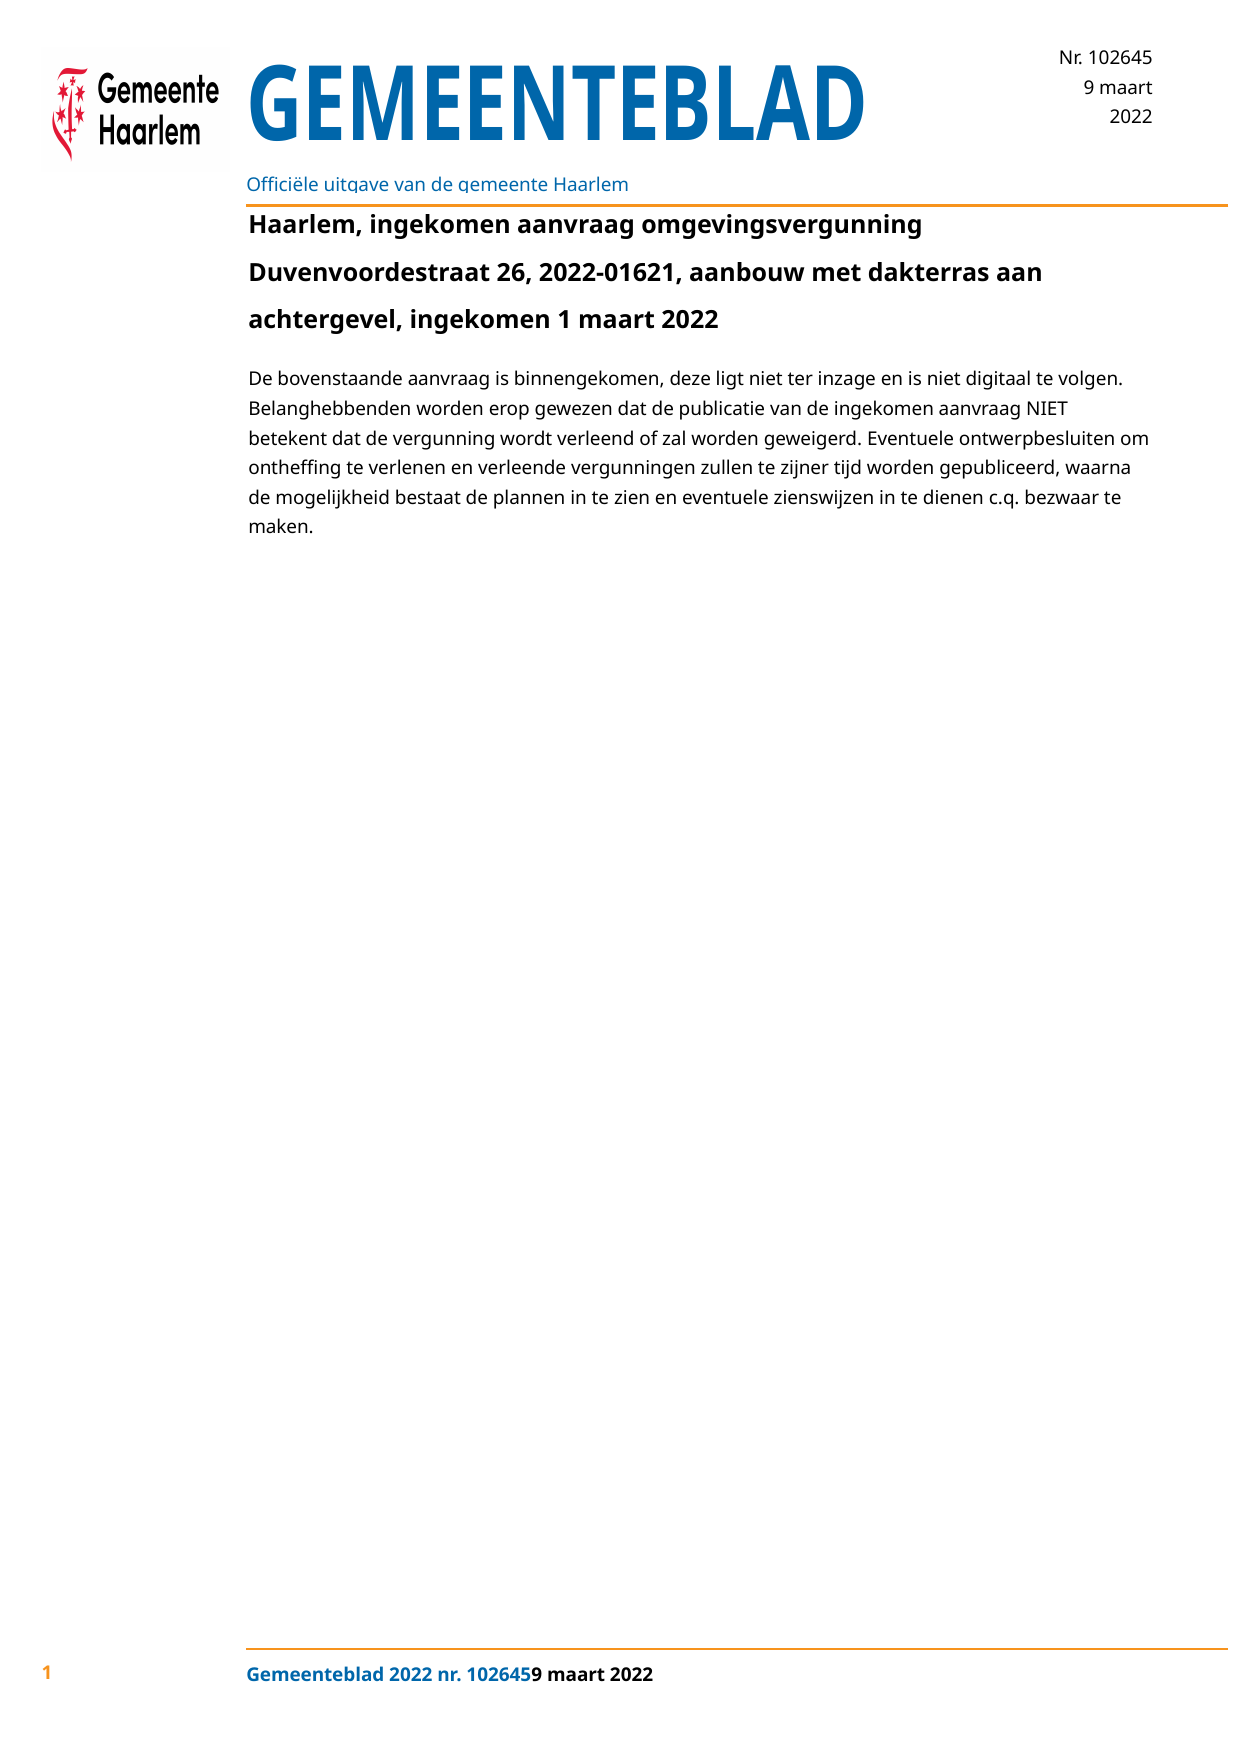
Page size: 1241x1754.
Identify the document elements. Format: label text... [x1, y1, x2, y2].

text Haarlem, ingekomen aanvraag omgevingsvergunning Duvenvoordestraat 26, 2022-01621, aanbouw met dakterras aan achtergevel, ingekomen 1 maart 2022 [248, 207, 1152, 336]
picture [41, 47, 231, 172]
text De bovenstaande aanvraag is binnengekomen, deze ligt niet ter inzage en is niet digitaal te volgen. Belanghebbenden worden erop gewezen dat de publicatie van de ingekomen aanvraag NIET betekent dat de vergunning wordt verleend of zal worden geweigerd. Eventuele ontwerpbesluiten om ontheffing te verlenen en verleende vergunningen zullen te zijner tijd worden gepubliceerd, waarna de mogelijkheid bestaat de plannen in te zien en eventuele zienswijzen in te dienen c.q. bezwaar te maken. [248, 366, 1152, 539]
